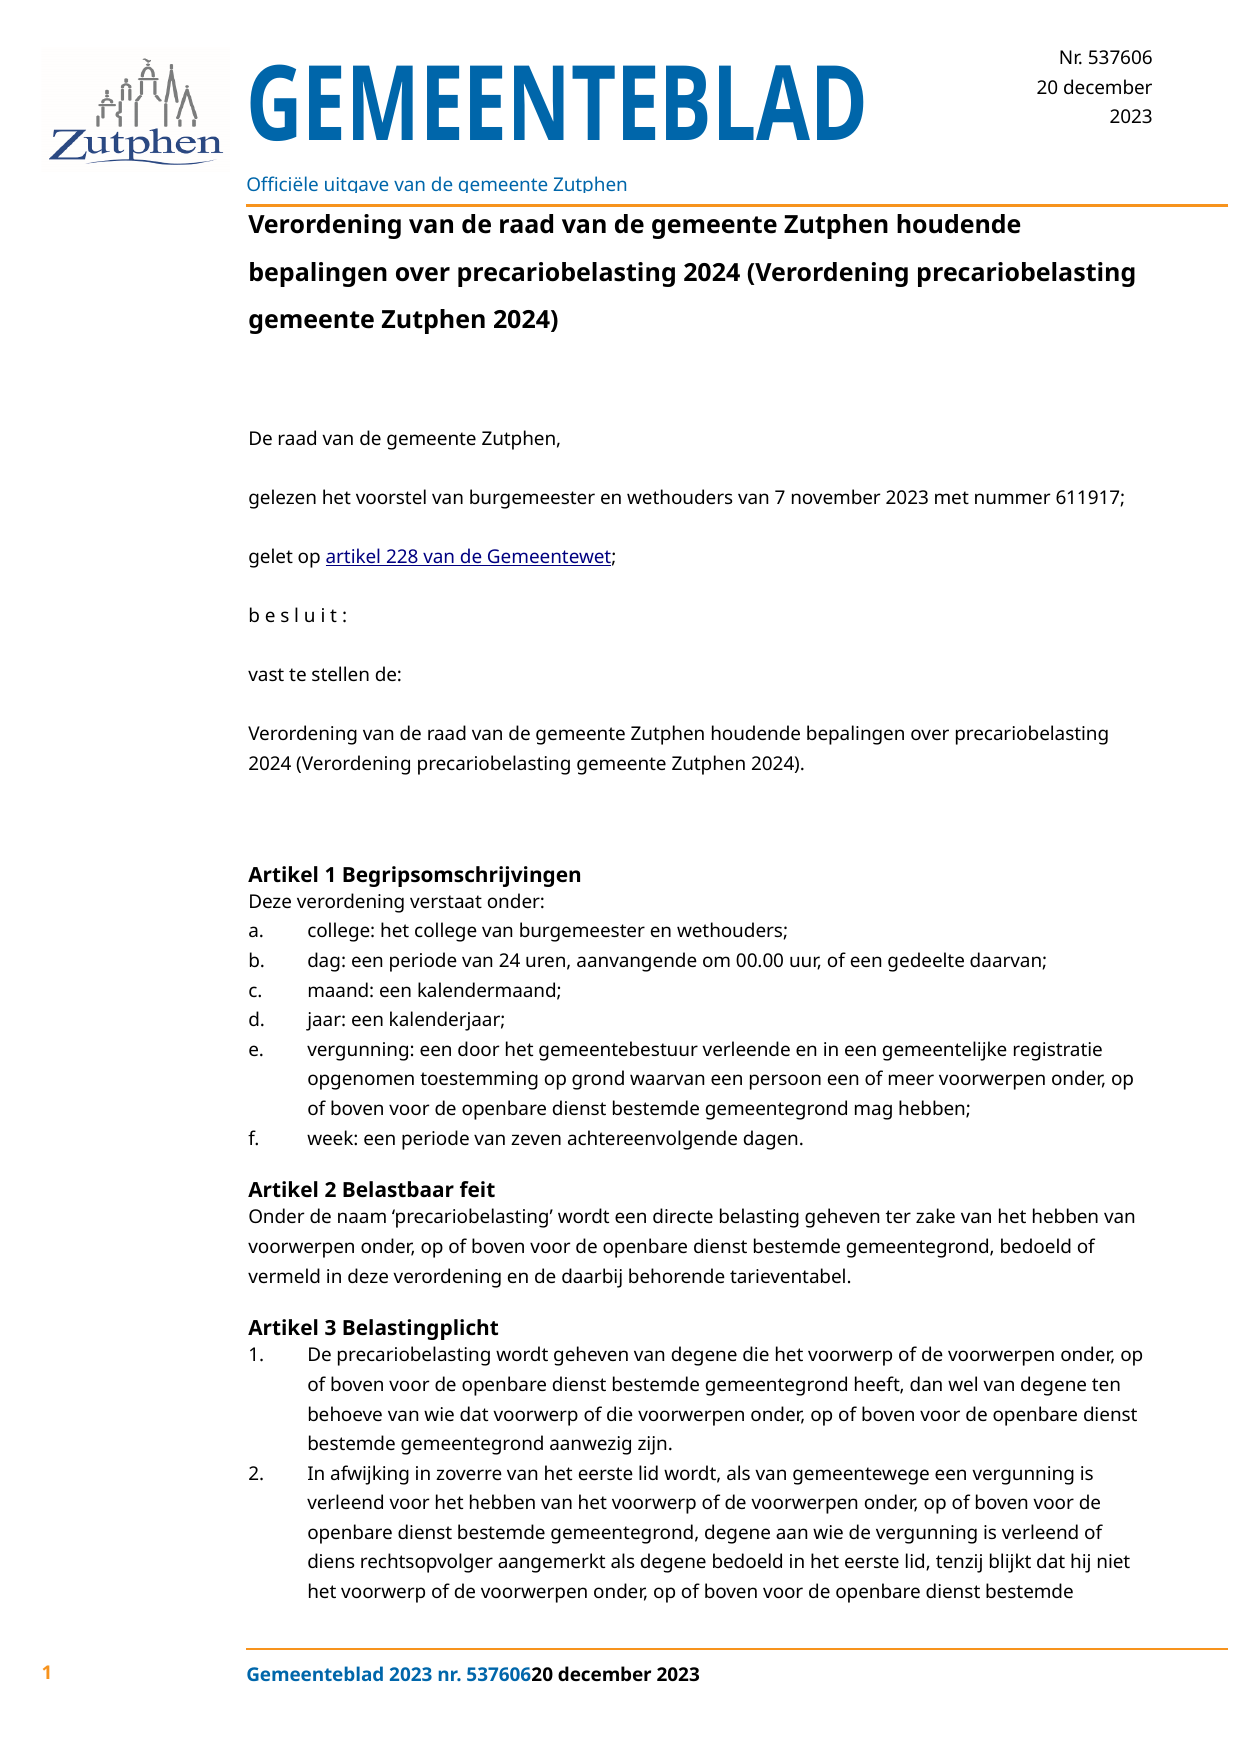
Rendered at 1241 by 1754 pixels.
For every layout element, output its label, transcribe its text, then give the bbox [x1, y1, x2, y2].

list dag: een periode van 24 uren, aanvangende om 00.00 uur, of een gedeelte daarvan; [248, 947, 1152, 973]
list college: het college van burgemeester en wethouders; [248, 918, 1152, 943]
text vast te stellen de: [248, 661, 1152, 687]
text Artikel 2 Belastbaar feit [248, 1175, 1152, 1204]
text Onder de naam ‘precariobelasting’ wordt een directe belasting geheven ter zake van het hebben van voorwerpen onder, op of boven voor de openbare dienst bestemde gemeentegrond, bedoeld of vermeld in deze verordening en de daarbij behorende tarieventabel. [248, 1204, 1152, 1288]
text Artikel 1 Begripsomschrijvingen [248, 860, 1152, 888]
text gelet op artikel 228 van de Gemeentewet; [248, 543, 1152, 569]
text Verordening van de raad van de gemeente Zutphen houdende bepalingen over precariobelasting 2024 (Verordening precariobelasting gemeente Zutphen 2024). [248, 721, 1152, 776]
text gelezen het voorstel van burgemeester en wethouders van 7 november 2023 met nummer 611917; [248, 484, 1152, 509]
list In afwijking in zoverre van het eerste lid wordt, als van gemeentewege een vergunning is verleend voor het hebben van het voorwerp of de voorwerpen onder, op of boven voor de openbare dienst bestemde gemeentegrond, degene aan wie de vergunning is verleend of diens rechtsopvolger aangemerkt als degene bedoeld in het eerste lid, tenzij blijkt dat hij niet het voorwerp of de voorwerpen onder, op of boven voor de openbare dienst bestemde [248, 1460, 1152, 1604]
text De raad van de gemeente Zutphen, [248, 425, 1152, 450]
text Verordening van de raad van de gemeente Zutphen houdende bepalingen over precariobelasting 2024 (Verordening precariobelasting gemeente Zutphen 2024) [248, 207, 1152, 336]
picture [41, 47, 231, 172]
list De precariobelasting wordt geheven van degene die het voorwerp of de voorwerpen onder, op of boven voor de openbare dienst bestemde gemeentegrond heeft, dan wel van degene ten behoeve van wie dat voorwerp of die voorwerpen onder, op of boven voor de openbare dienst bestemde gemeentegrond aanwezig zijn. [248, 1342, 1152, 1456]
list week: een periode van zeven achtereenvolgende dagen. [248, 1125, 1152, 1151]
text Artikel 3 Belastingplicht [248, 1313, 1152, 1342]
list jaar: een kalenderjaar; [248, 1006, 1152, 1032]
text b e s l u i t : [248, 602, 1152, 628]
list maand: een kalendermaand; [248, 977, 1152, 1003]
text Deze verordening verstaat onder: [248, 888, 1152, 914]
list vergunning: een door het gemeentebestuur verleende en in een gemeentelijke registratie opgenomen toestemming op grond waarvan een persoon een of meer voorwerpen onder, op of boven voor de openbare dienst bestemde gemeentegrond mag hebben; [248, 1036, 1152, 1121]
